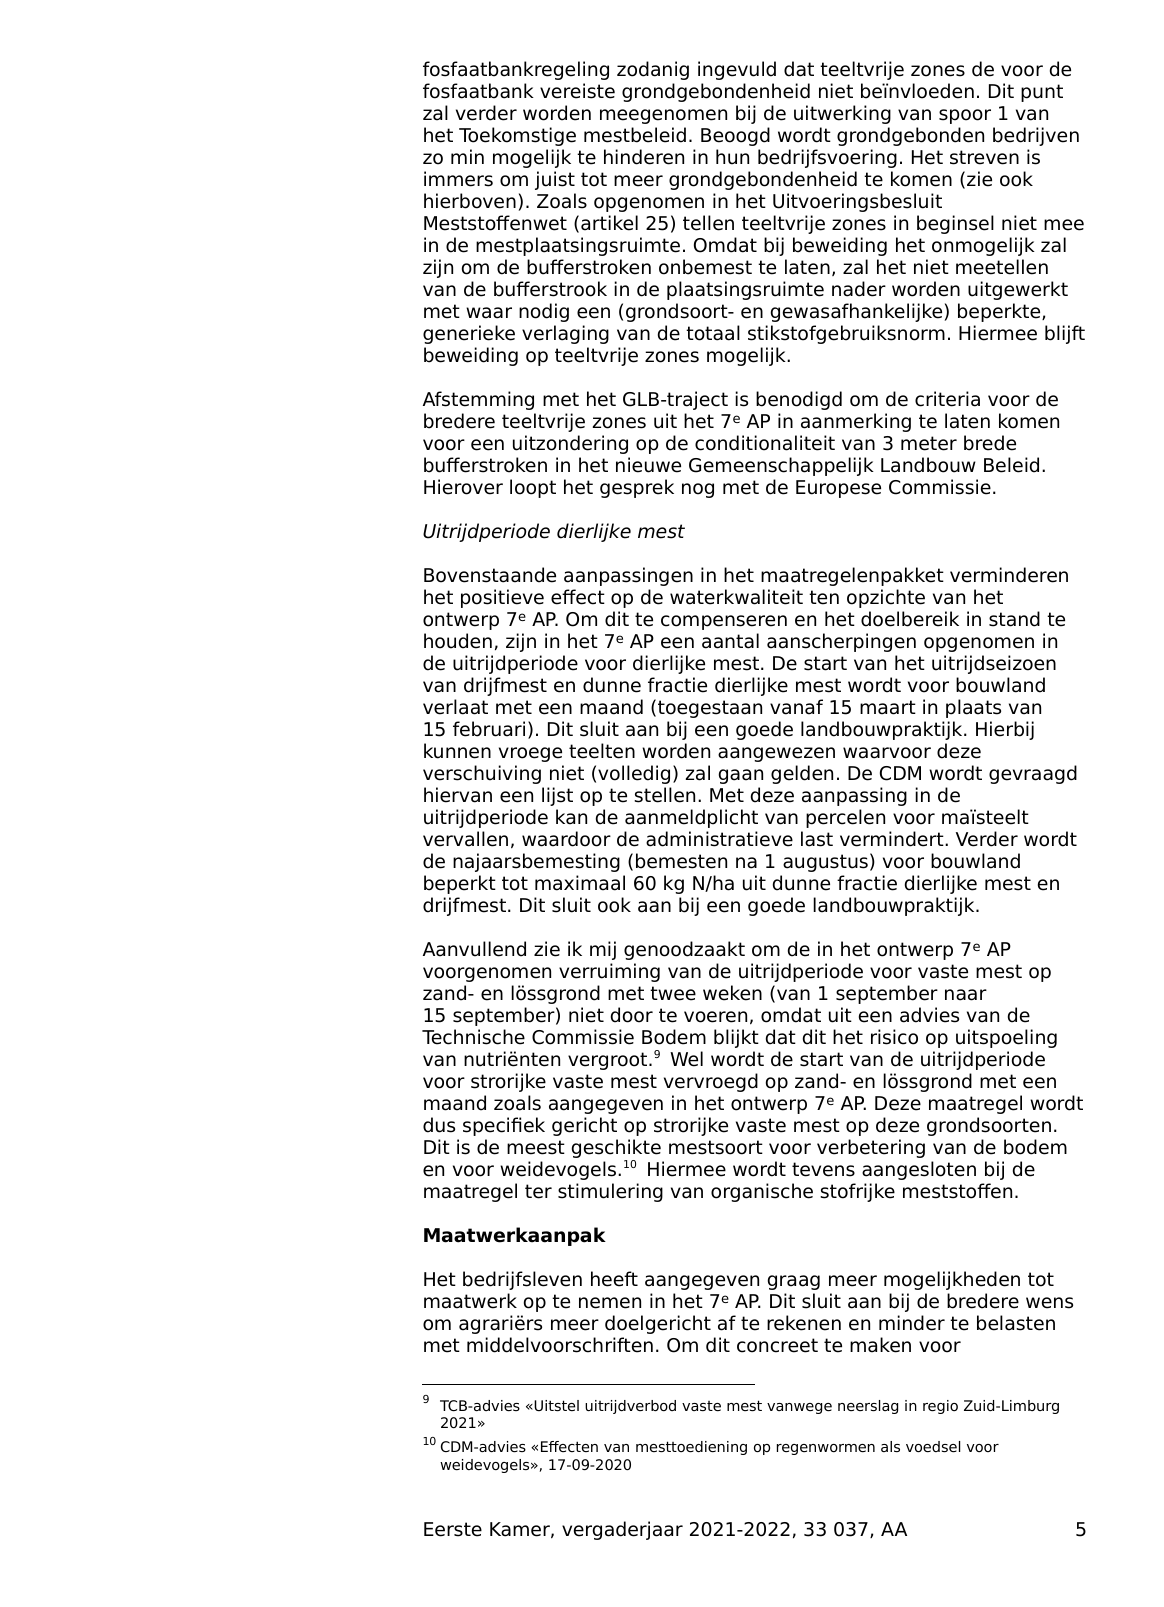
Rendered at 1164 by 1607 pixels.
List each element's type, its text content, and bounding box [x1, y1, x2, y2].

text fosfaatbankregeling zodanig ingevuld dat teeltvrije zones de voor de fosfaatbank vereiste grondgebondenheid niet beïnvloeden. Dit punt zal verder worden meegenomen bij de uitwerking van spoor 1 van het Toekomstige mestbeleid. Beoogd wordt grondgebonden bedrijven zo min mogelijk te hinderen in hun bedrijfsvoering. Het streven is immers om juist tot meer grondgebondenheid te komen (zie ook hierboven). Zoals opgenomen in het Uitvoeringsbesluit Meststoffenwet (artikel 25) tellen teeltvrije zones in beginsel niet mee in de mestplaatsingsruimte. Omdat bij beweiding het onmogelijk zal zijn om de bufferstroken onbemest te laten, zal het niet meetellen van de bufferstrook in de plaatsingsruimte nader worden uitgewerkt met waar nodig een (grondsoort- en gewasafhankelijke) beperkte, generieke verlaging van de totaal stikstofgebruiksnorm. Hiermee blijft beweiding op teeltvrije zones mogelijk. [422, 59, 1087, 367]
text Het bedrijfsleven heeft aangegeven graag meer mogelijkheden tot maatwerk op te nemen in het 7e AP. Dit sluit aan bij de bredere wens om agrariërs meer doelgericht af te rekenen en minder te belasten met middelvoorschriften. Om dit concreet te maken voor [422, 1269, 1087, 1357]
text Afstemming met het GLB-traject is benodigd om de criteria voor de bredere teeltvrije zones uit het 7e AP in aanmerking te laten komen voor een uitzondering op de conditionaliteit van 3 meter brede bufferstroken in het nieuwe Gemeenschappelijk Landbouw Beleid. Hierover loopt het gesprek nog met de Europese Commissie. [422, 389, 1087, 499]
text Bovenstaande aanpassingen in het maatregelenpakket verminderen het positieve effect op de waterkwaliteit ten opzichte van het ontwerp 7e AP. Om dit te compenseren en het doelbereik in stand te houden, zijn in het 7e AP een aantal aanscherpingen opgenomen in de uitrijdperiode voor dierlijke mest. De start van het uitrijdseizoen van drijfmest en dunne fractie dierlijke mest wordt voor bouwland verlaat met een maand (toegestaan vanaf 15 maart in plaats van 15 februari). Dit sluit aan bij een goede landbouwpraktijk. Hierbij kunnen vroege teelten worden aangewezen waarvoor deze verschuiving niet (volledig) zal gaan gelden. De CDM wordt gevraagd hiervan een lijst op te stellen. Met deze aanpassing in de uitrijdperiode kan de aanmeldplicht van percelen voor maïsteelt vervallen, waardoor de administratieve last vermindert. Verder wordt de najaarsbemesting (bemesten na 1 augustus) voor bouwland beperkt tot maximaal 60 kg N/ha uit dunne fractie dierlijke mest en drijfmest. Dit sluit ook aan bij een goede landbouwpraktijk. [422, 565, 1087, 917]
text TCB-advies «Uitstel uitrijdverbod vaste mest vanwege neerslag in regio Zuid-Limburg 2021» [422, 1393, 1087, 1432]
subtitle Uitrijdperiode dierlijke mest [422, 521, 1087, 543]
subtitle Maatwerkaanpak [422, 1225, 1087, 1247]
text Aanvullend zie ik mij genoodzaakt om de in het ontwerp 7e AP voorgenomen verruiming van de uitrijdperiode voor vaste mest op zand- en lössgrond met twee weken (van 1 september naar 15 september) niet door te voeren, omdat uit een advies van de Technische Commissie Bodem blijkt dat dit het risico op uitspoeling van nutriënten vergroot. Wel wordt de start van de uitrijdperiode voor strorijke vaste mest vervroegd op zand- en lössgrond met een maand zoals aangegeven in het ontwerp 7e AP. Deze maatregel wordt dus specifiek gericht op strorijke vaste mest op deze grondsoorten. Dit is de meest geschikte mestsoort voor verbetering van de bodem en voor weidevogels. Hiermee wordt tevens aangesloten bij de maatregel ter stimulering van organische stofrijke meststoffen. [422, 939, 1087, 1203]
text CDM-advies «Effecten van mesttoediening op regenwormen als voedsel voor weidevogels», 17-09-2020 [422, 1435, 1087, 1474]
